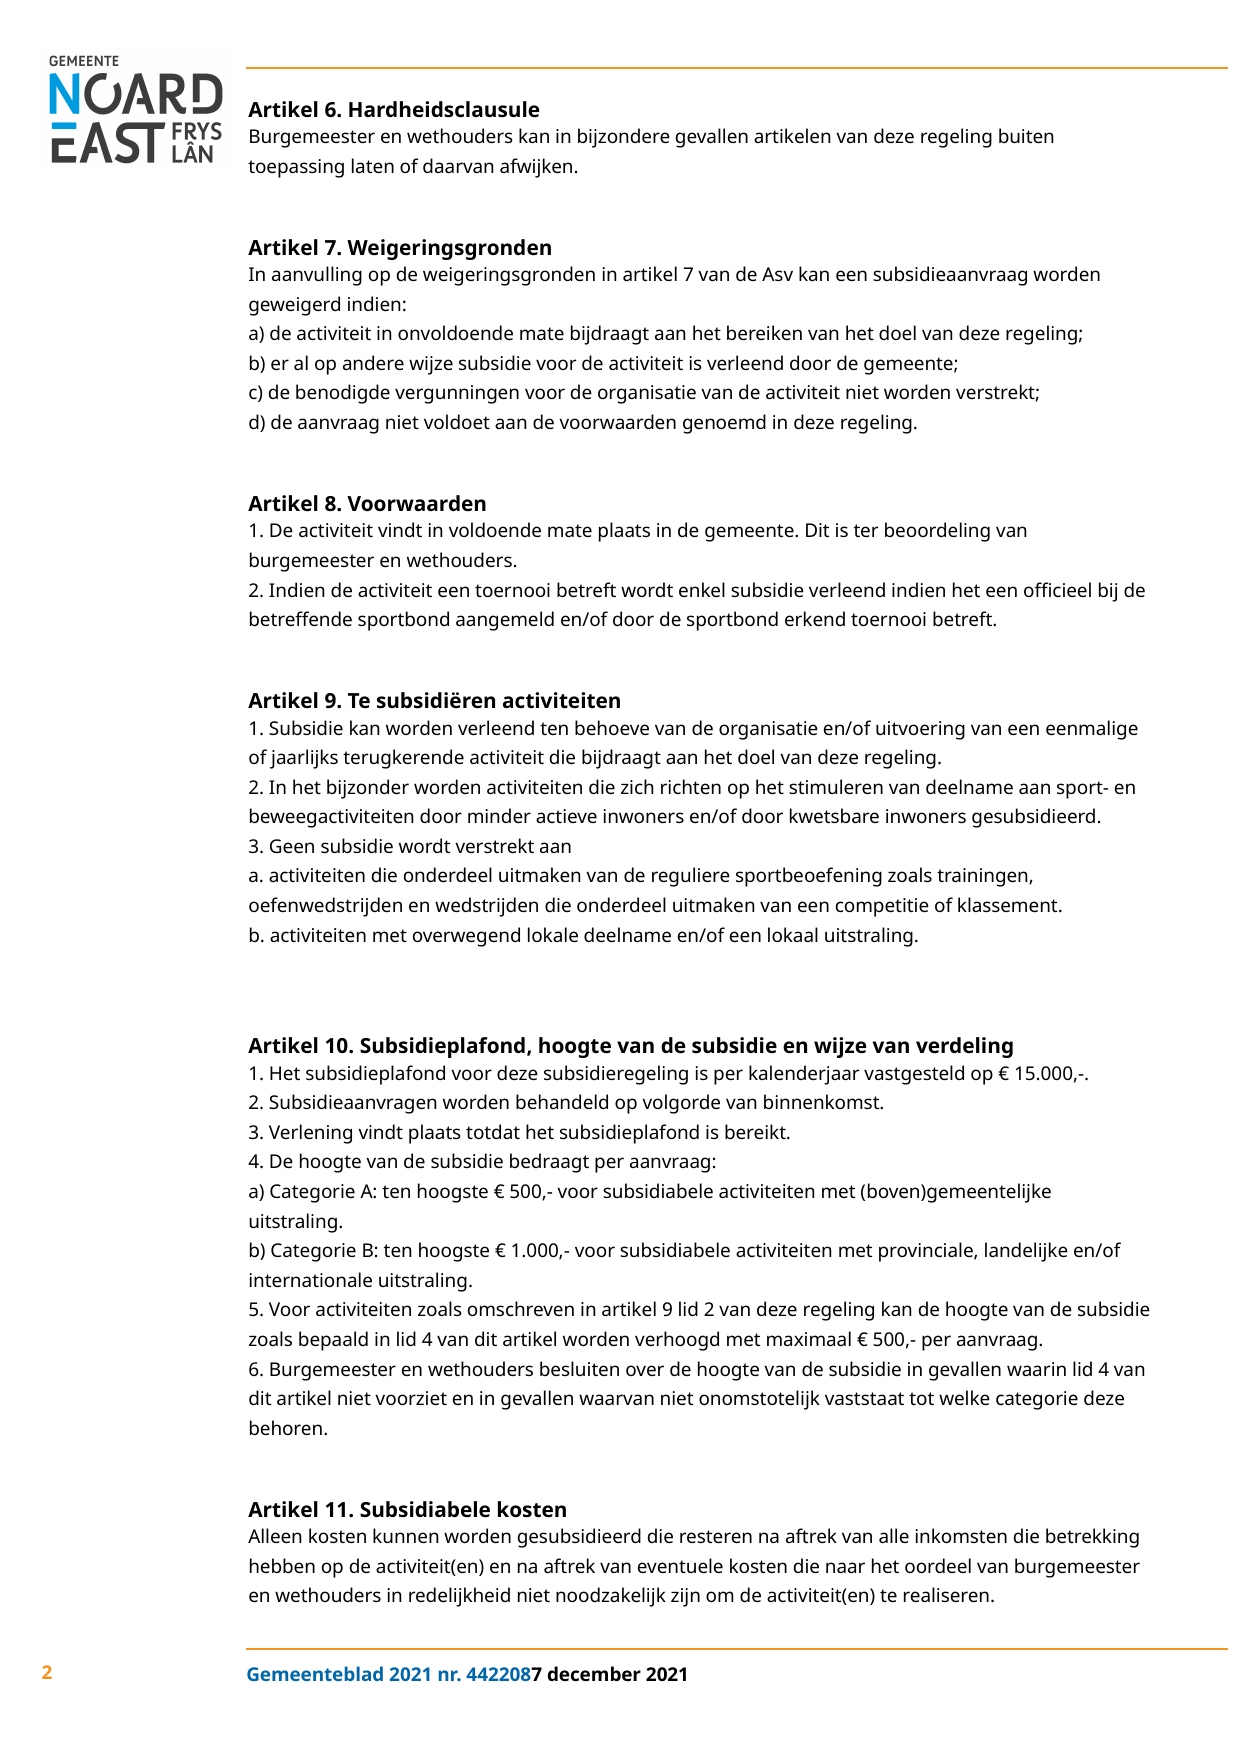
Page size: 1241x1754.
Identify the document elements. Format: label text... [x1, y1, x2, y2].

picture [41, 47, 231, 172]
text b) Categorie B: ten hoogste € 1.000,- voor subsidiabele activiteiten met provinciale, landelijke en/of [248, 1237, 1152, 1263]
text 3. Verlening vindt plaats totdat het subsidieplafond is bereikt. [248, 1119, 1152, 1145]
text a) Categorie A: ten hoogste € 500,- voor subsidiabele activiteiten met (boven)gemeentelijke uitstraling. [248, 1178, 1152, 1233]
text b. activiteiten met overwegend lokale deelname en/of een lokaal uitstraling. [248, 922, 1152, 948]
text internationale uitstraling. [248, 1267, 1152, 1293]
text 5. Voor activiteiten zoals omschreven in artikel 9 lid 2 van deze regeling kan de hoogte van de subsidie zoals bepaald in lid 4 van dit artikel worden verhoogd met maximaal € 500,- per aanvraag. [248, 1297, 1152, 1352]
text 2. Subsidieaanvragen worden behandeld op volgorde van binnenkomst. [248, 1089, 1152, 1115]
text Artikel 9. Te subsidiëren activiteiten [248, 686, 1152, 715]
text 1. Subsidie kan worden verleend ten behoeve van de organisatie en/of uitvoering van een eenmalige of jaarlijks terugkerende activiteit die bijdraagt aan het doel van deze regeling. [248, 715, 1152, 770]
text 1. De activiteit vindt in voldoende mate plaats in de gemeente. Dit is ter beoordeling van burgemeester en wethouders. [248, 518, 1152, 573]
text a) de activiteit in onvoldoende mate bijdraagt aan het bereiken van het doel van deze regeling; [248, 320, 1152, 346]
text c) de benodigde vergunningen voor de organisatie van de activiteit niet worden verstrekt; [248, 379, 1152, 405]
text Artikel 10. Subsidieplafond, hoogte van de subsidie en wijze van verdeling [248, 1031, 1152, 1060]
text Burgemeester en wethouders kan in bijzondere gevallen artikelen van deze regeling buiten toepassing laten of daarvan afwijken. [248, 123, 1152, 178]
text 2. Indien de activiteit een toernooi betreft wordt enkel subsidie verleend indien het een officieel bij de betreffende sportbond aangemeld en/of door de sportbond erkend toernooi betreft. [248, 577, 1152, 632]
text 3. Geen subsidie wordt verstrekt aan [248, 833, 1152, 859]
text Artikel 8. Voorwaarden [248, 489, 1152, 518]
text 6. Burgemeester en wethouders besluiten over de hoogte van de subsidie in gevallen waarin lid 4 van dit artikel niet voorziet en in gevallen waarvan niet onomstotelijk vaststaat tot welke categorie deze behoren. [248, 1356, 1152, 1441]
text b) er al op andere wijze subsidie voor de activiteit is verleend door de gemeente; [248, 350, 1152, 376]
text Artikel 11. Subsidiabele kosten [248, 1495, 1152, 1523]
text 4. De hoogte van de subsidie bedraagt per aanvraag: [248, 1149, 1152, 1174]
text 2. In het bijzonder worden activiteiten die zich richten op het stimuleren van deelname aan sport- en beweegactiviteiten door minder actieve inwoners en/of door kwetsbare inwoners gesubsidieerd. [248, 774, 1152, 829]
text d) de aanvraag niet voldoet aan de voorwaarden genoemd in deze regeling. [248, 409, 1152, 435]
text a. activiteiten die onderdeel uitmaken van de reguliere sportbeoefening zoals trainingen, oefenwedstrijden en wedstrijden die onderdeel uitmaken van een competitie of klassement. [248, 863, 1152, 918]
text Artikel 7. Weigeringsgronden [248, 233, 1152, 261]
text 1. Het subsidieplafond voor deze subsidieregeling is per kalenderjaar vastgesteld op € 15.000,-. [248, 1060, 1152, 1086]
text In aanvulling op de weigeringsgronden in artikel 7 van de Asv kan een subsidieaanvraag worden geweigerd indien: [248, 261, 1152, 317]
text Artikel 6. Hardheidsclausule [248, 95, 1152, 123]
text Alleen kosten kunnen worden gesubsidieerd die resteren na aftrek van alle inkomsten die betrekking hebben op de activiteit(en) en na aftrek van eventuele kosten die naar het oordeel van burgemeester en wethouders in redelijkheid niet noodzakelijk zijn om de activiteit(en) te realiseren. [248, 1523, 1152, 1608]
